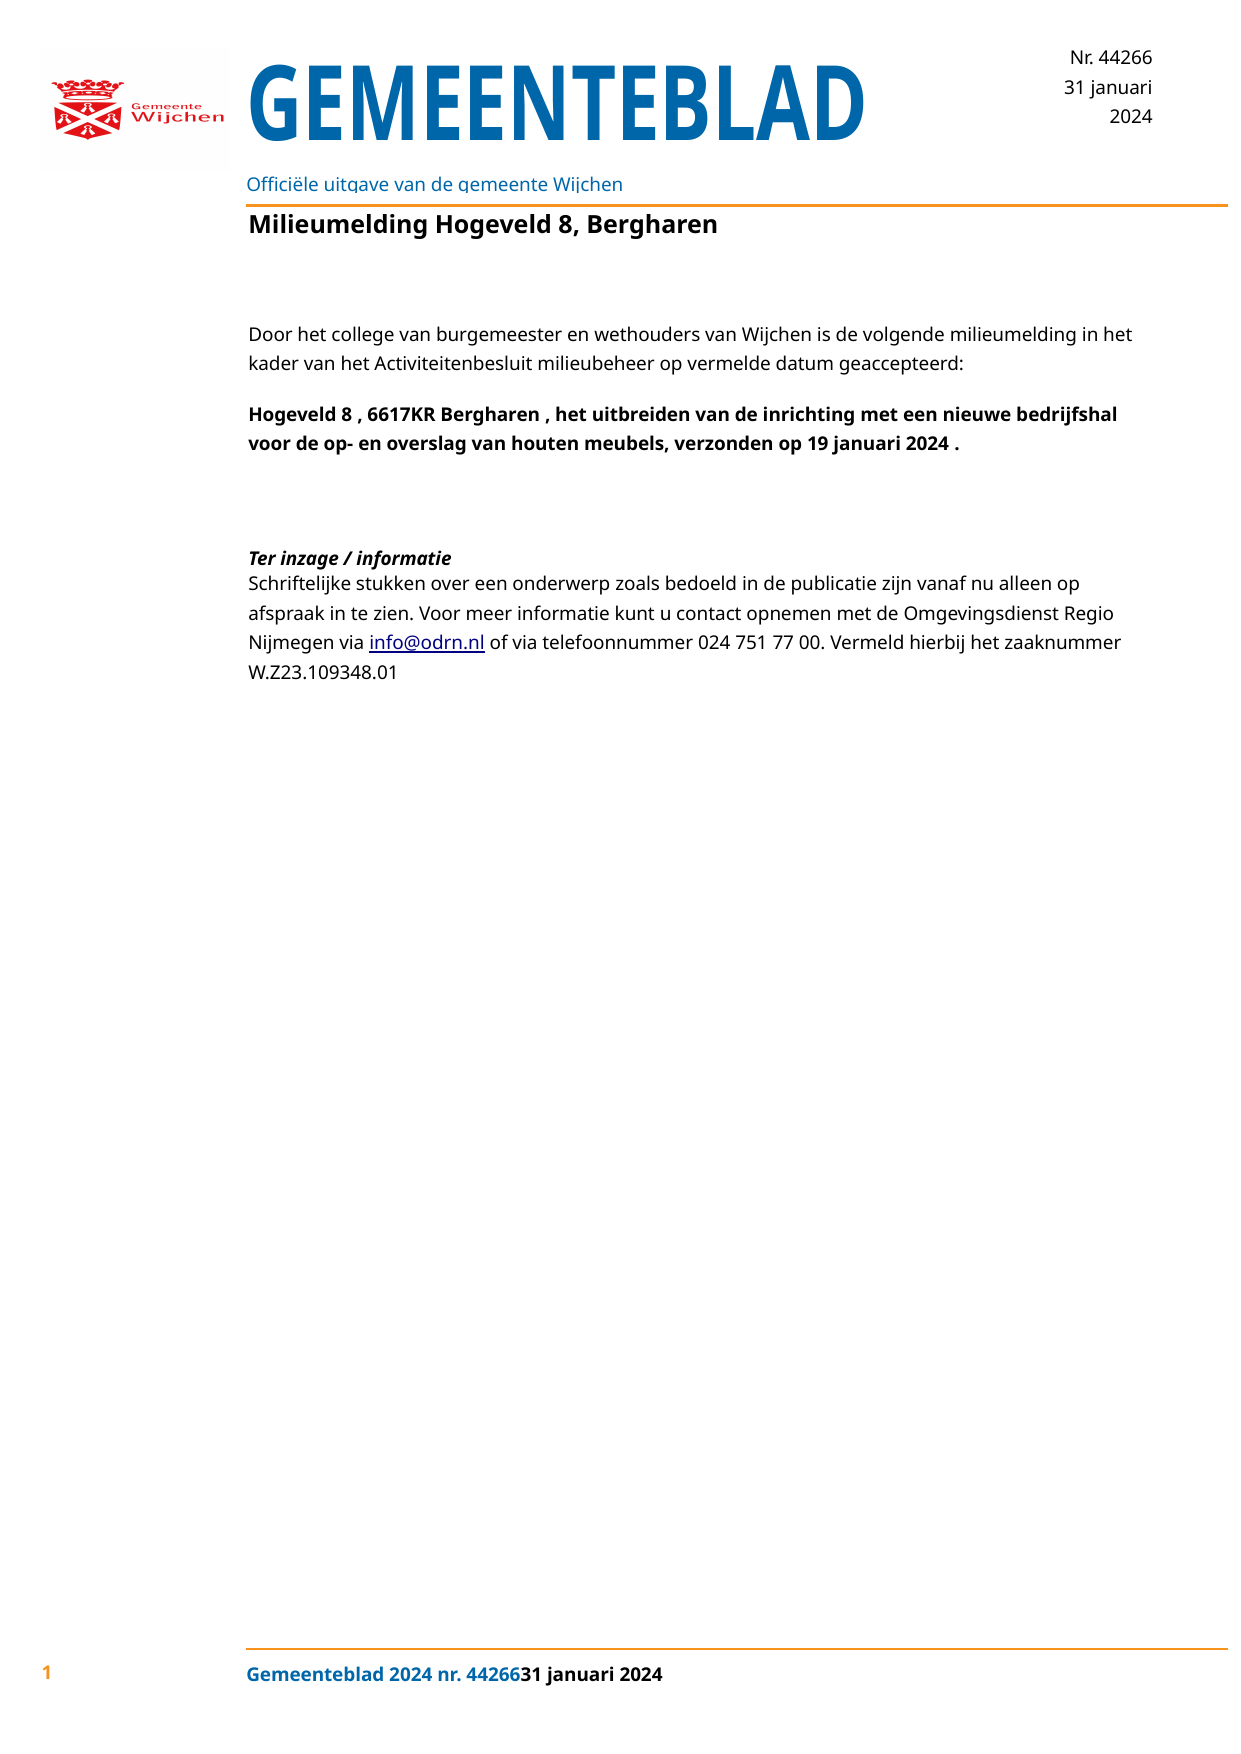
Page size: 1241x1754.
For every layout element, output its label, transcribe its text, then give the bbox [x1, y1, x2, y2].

picture [41, 47, 231, 172]
text Schriftelijke stukken over een onderwerp zoals bedoeld in de publicatie zijn vanaf nu alleen op afspraak in te zien. Voor meer informatie kunt u contact opnemen met de Omgevingsdienst Regio Nijmegen via info@odrn.nl of via telefoonnummer 024 751 77 00. Vermeld hierbij het zaaknummer W.Z23.109348.01 [248, 570, 1152, 685]
text Milieumelding Hogeveld 8, Bergharen [248, 207, 1152, 241]
text Door het college van burgemeester en wethouders van Wijchen is de volgende milieumelding in het kader van het Activiteitenbesluit milieubeheer op vermelde datum geaccepteerd: [248, 321, 1152, 376]
text Ter inzage / informatie [248, 545, 1152, 570]
text Hogeveld 8 , 6617KR Bergharen , het uitbreiden van de inrichting met een nieuwe bedrijfshal voor de op- en overslag van houten meubels, verzonden op 19 januari 2024 . [248, 401, 1152, 456]
